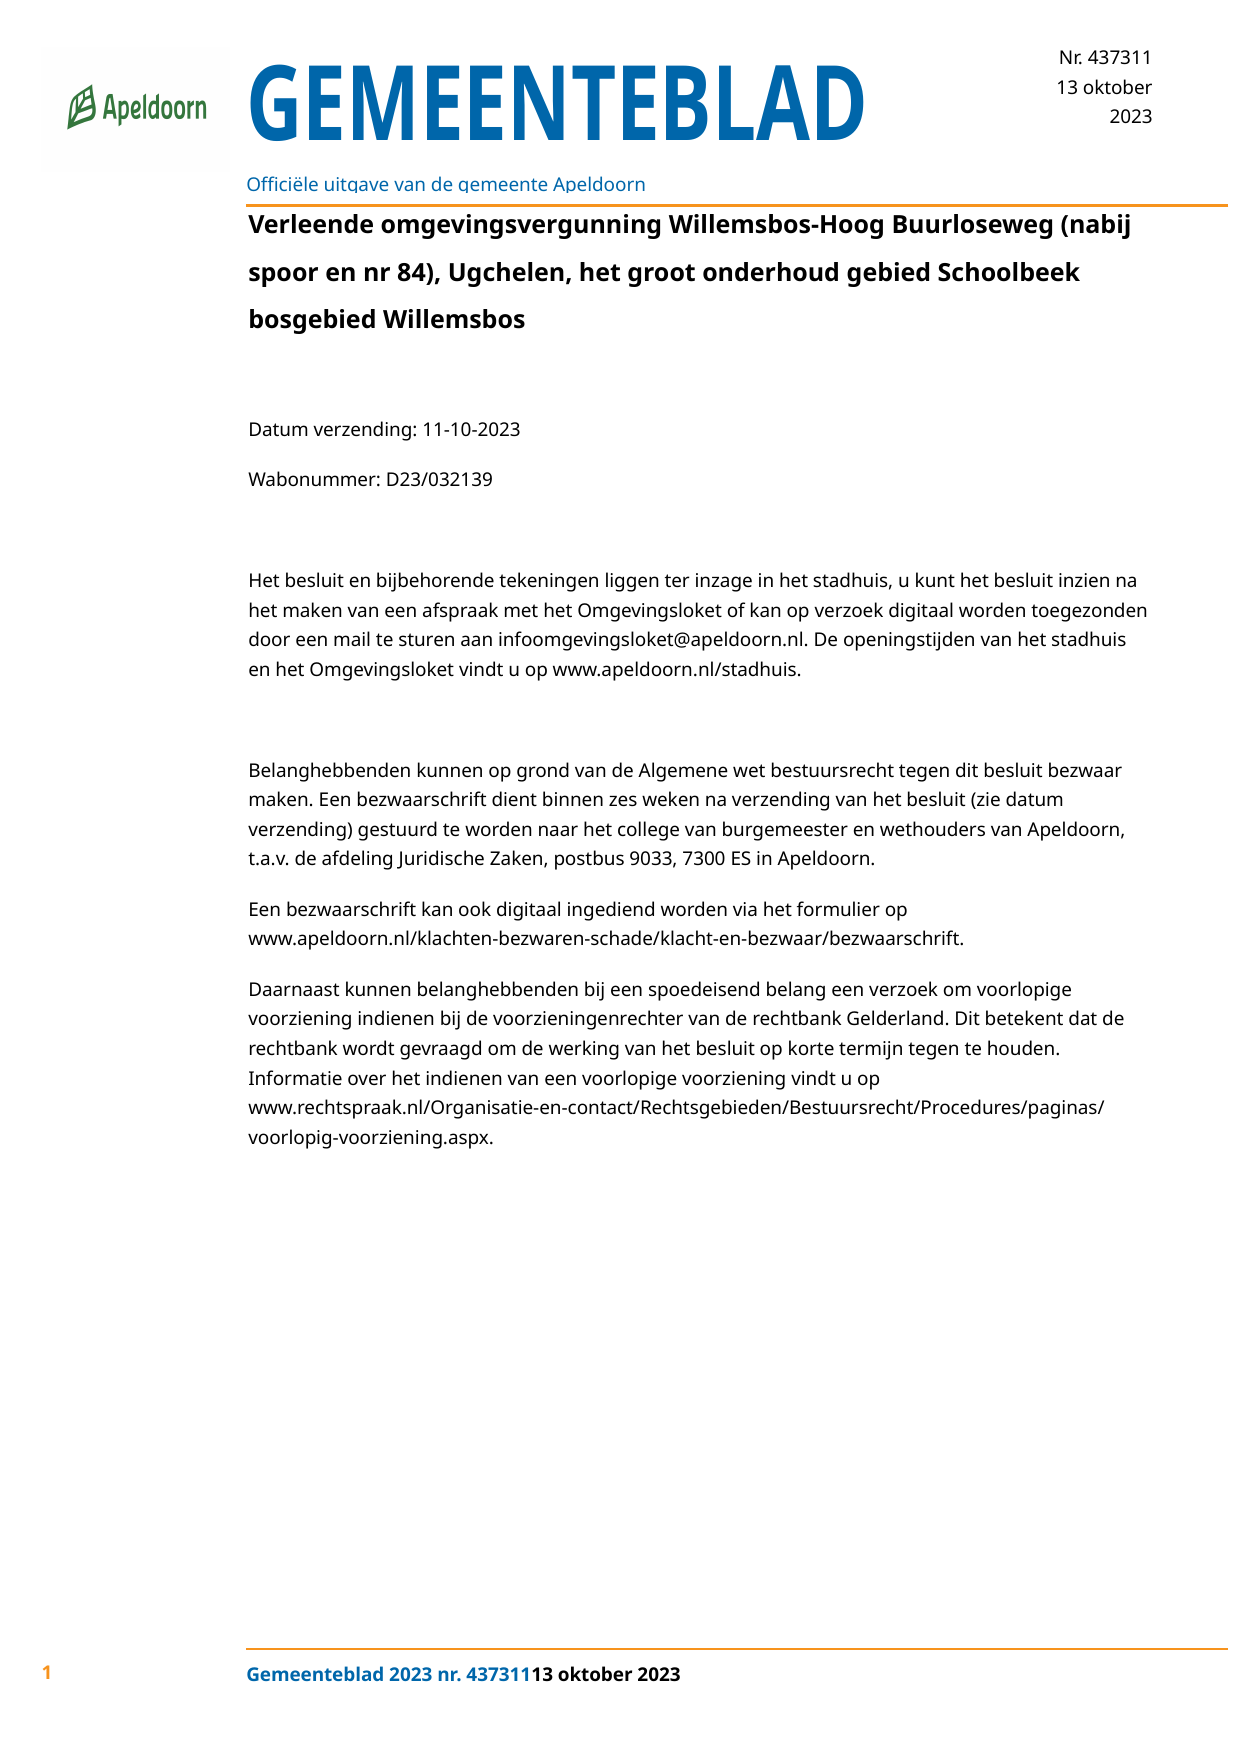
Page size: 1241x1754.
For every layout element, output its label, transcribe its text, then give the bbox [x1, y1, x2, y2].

picture [41, 47, 231, 172]
text Datum verzending: 11-10-2023 [248, 416, 1152, 442]
text Belanghebbenden kunnen op grond van de Algemene wet bestuursrecht tegen dit besluit bezwaar maken. Een bezwaarschrift dient binnen zes weken na verzending van het besluit (zie datum verzending) gestuurd te worden naar het college van burgemeester en wethouders van Apeldoorn, t.a.v. de afdeling Juridische Zaken, postbus 9033, 7300 ES in Apeldoorn. [248, 757, 1152, 871]
text Verleende omgevingsvergunning Willemsbos-Hoog Buurloseweg (nabij spoor en nr 84), Ugchelen, het groot onderhoud gebied Schoolbeek bosgebied Willemsbos [248, 207, 1152, 336]
text Het besluit en bijbehorende tekeningen liggen ter inzage in het stadhuis, u kunt het besluit inzien na het maken van een afspraak met het Omgevingsloket of kan op verzoek digitaal worden toegezonden door een mail te sturen aan infoomgevingsloket@apeldoorn.nl. De openingstijden van het stadhuis en het Omgevingsloket vindt u op www.apeldoorn.nl/stadhuis. [248, 567, 1152, 682]
text Daarnaast kunnen belanghebbenden bij een spoedeisend belang een verzoek om voorlopige voorziening indienen bij de voorzieningenrechter van de rechtbank Gelderland. Dit betekent dat de rechtbank wordt gevraagd om de werking van het besluit op korte termijn tegen te houden. Informatie over het indienen van een voorlopige voorziening vindt u op www.rechtspraak.nl/Organisatie-en-contact/Rechtsgebieden/Bestuursrecht/Procedures/paginas/voorlopig-voorziening.aspx. [248, 976, 1152, 1149]
text Een bezwaarschrift kan ook digitaal ingediend worden via het formulier op www.apeldoorn.nl/klachten-bezwaren-schade/klacht-en-bezwaar/bezwaarschrift. [248, 896, 1152, 951]
text Wabonummer: D23/032139 [248, 466, 1152, 492]
